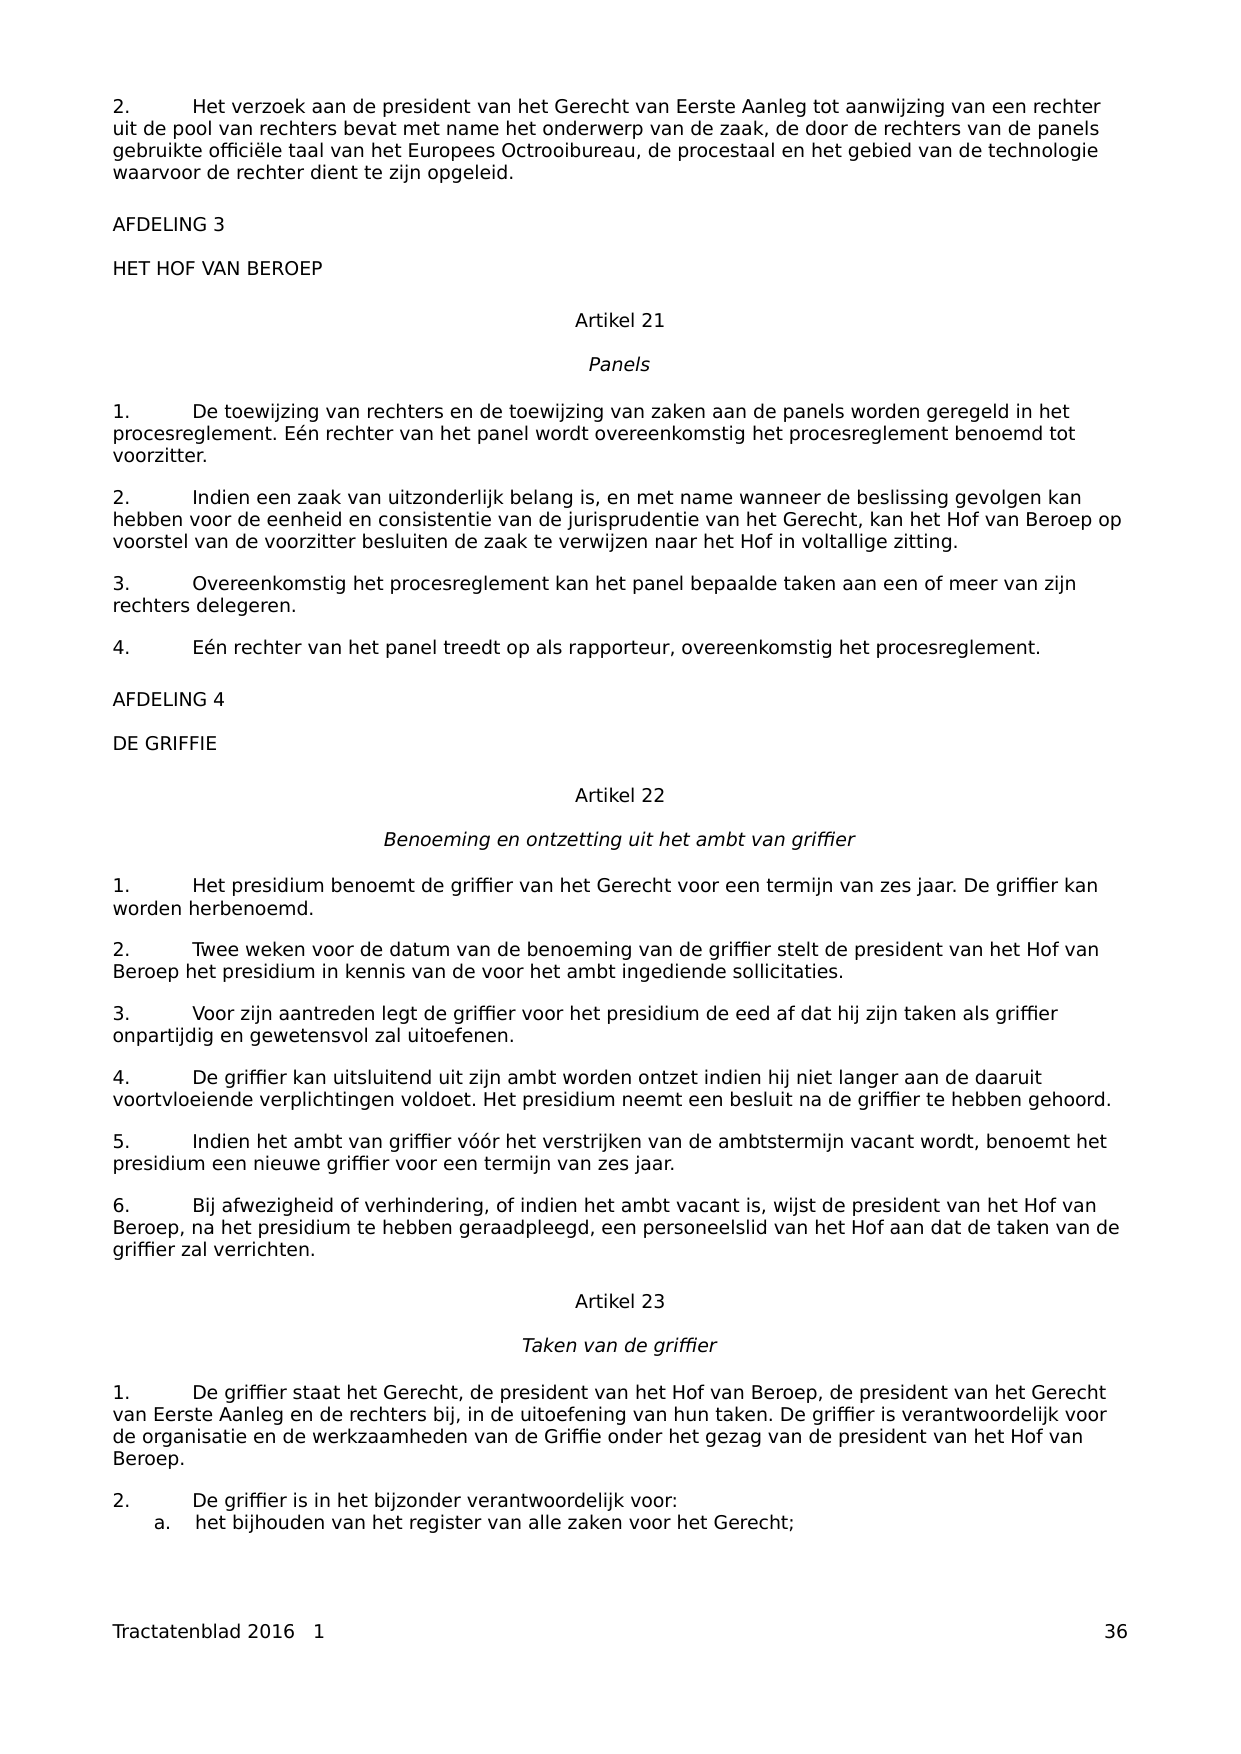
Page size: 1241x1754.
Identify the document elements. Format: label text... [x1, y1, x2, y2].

text 4. Eén rechter van het panel treedt op als rapporteur, overeenkomstig het procesreglement. [112, 637, 1128, 658]
text 1. De griffier staat het Gerecht, de president van het Hof van Beroep, de president van het Gerecht van Eerste Aanleg en de rechters bij, in de uitoefening van hun taken. De griffier is verantwoordelijk voor de organisatie en de werkzaamheden van de Griffie onder het gezag van de president van het Hof van Beroep. [112, 1382, 1128, 1470]
text 3. Voor zijn aantreden legt de griffier voor het presidium de eed af dat hij zijn taken als griffier onpartijdig en gewetensvol zal uitoefenen. [112, 1003, 1128, 1047]
subtitle Artikel 23 Taken van de griffier [112, 1291, 1128, 1357]
text 2. Twee weken voor de datum van de benoeming van de griffier stelt de president van het Hof van Beroep het presidium in kennis van de voor het ambt ingediende sollicitaties. [112, 939, 1128, 983]
subtitle Artikel 21 Panels [112, 310, 1128, 376]
subtitle AFDELING 4 DE GRIFFIE [112, 688, 1128, 754]
subtitle AFDELING 3 HET HOF VAN BEROEP [112, 214, 1128, 280]
text 2. Indien een zaak van uitzonderlijk belang is, en met name wanneer de beslissing gevolgen kan hebben voor de eenheid en consistentie van de jurisprudentie van het Gerecht, kan het Hof van Beroep op voorstel van de voorzitter besluiten de zaak te verwijzen naar het Hof in voltallige zitting. [112, 487, 1128, 553]
text 5. Indien het ambt van griffier vóór het verstrijken van de ambtstermijn vacant wordt, benoemt het presidium een nieuwe griffier voor een termijn van zes jaar. [112, 1131, 1128, 1175]
subtitle Artikel 22 Benoeming en ontzetting uit het ambt van griffier [112, 784, 1128, 850]
text 1. De toewijzing van rechters en de toewijzing van zaken aan de panels worden geregeld in het procesreglement. Eén rechter van het panel wordt overeenkomstig het procesreglement benoemd tot voorzitter. [112, 401, 1128, 467]
text a. het bijhouden van het register van alle zaken voor het Gerecht; [153, 1512, 1128, 1534]
text 3. Overeenkomstig het procesreglement kan het panel bepaalde taken aan een of meer van zijn rechters delegeren. [112, 573, 1128, 617]
text 2. Het verzoek aan de president van het Gerecht van Eerste Aanleg tot aanwijzing van een rechter uit de pool van rechters bevat met name het onderwerp van de zaak, de door de rechters van de panels gebruikte officiële taal van het Europees Octrooibureau, de procestaal en het gebied van de technologie waarvoor de rechter dient te zijn opgeleid. [112, 96, 1128, 184]
text 2. De griffier is in het bijzonder verantwoordelijk voor: [112, 1490, 1128, 1512]
text 4. De griffier kan uitsluitend uit zijn ambt worden ontzet indien hij niet langer aan de daaruit voortvloeiende verplichtingen voldoet. Het presidium neemt een besluit na de griffier te hebben gehoord. [112, 1067, 1128, 1111]
text 1. Het presidium benoemt de griffier van het Gerecht voor een termijn van zes jaar. De griffier kan worden herbenoemd. [112, 875, 1128, 919]
text 6. Bij afwezigheid of verhindering, of indien het ambt vacant is, wijst de president van het Hof van Beroep, na het presidium te hebben geraadpleegd, een personeelslid van het Hof aan dat de taken van de griffier zal verrichten. [112, 1195, 1128, 1261]
